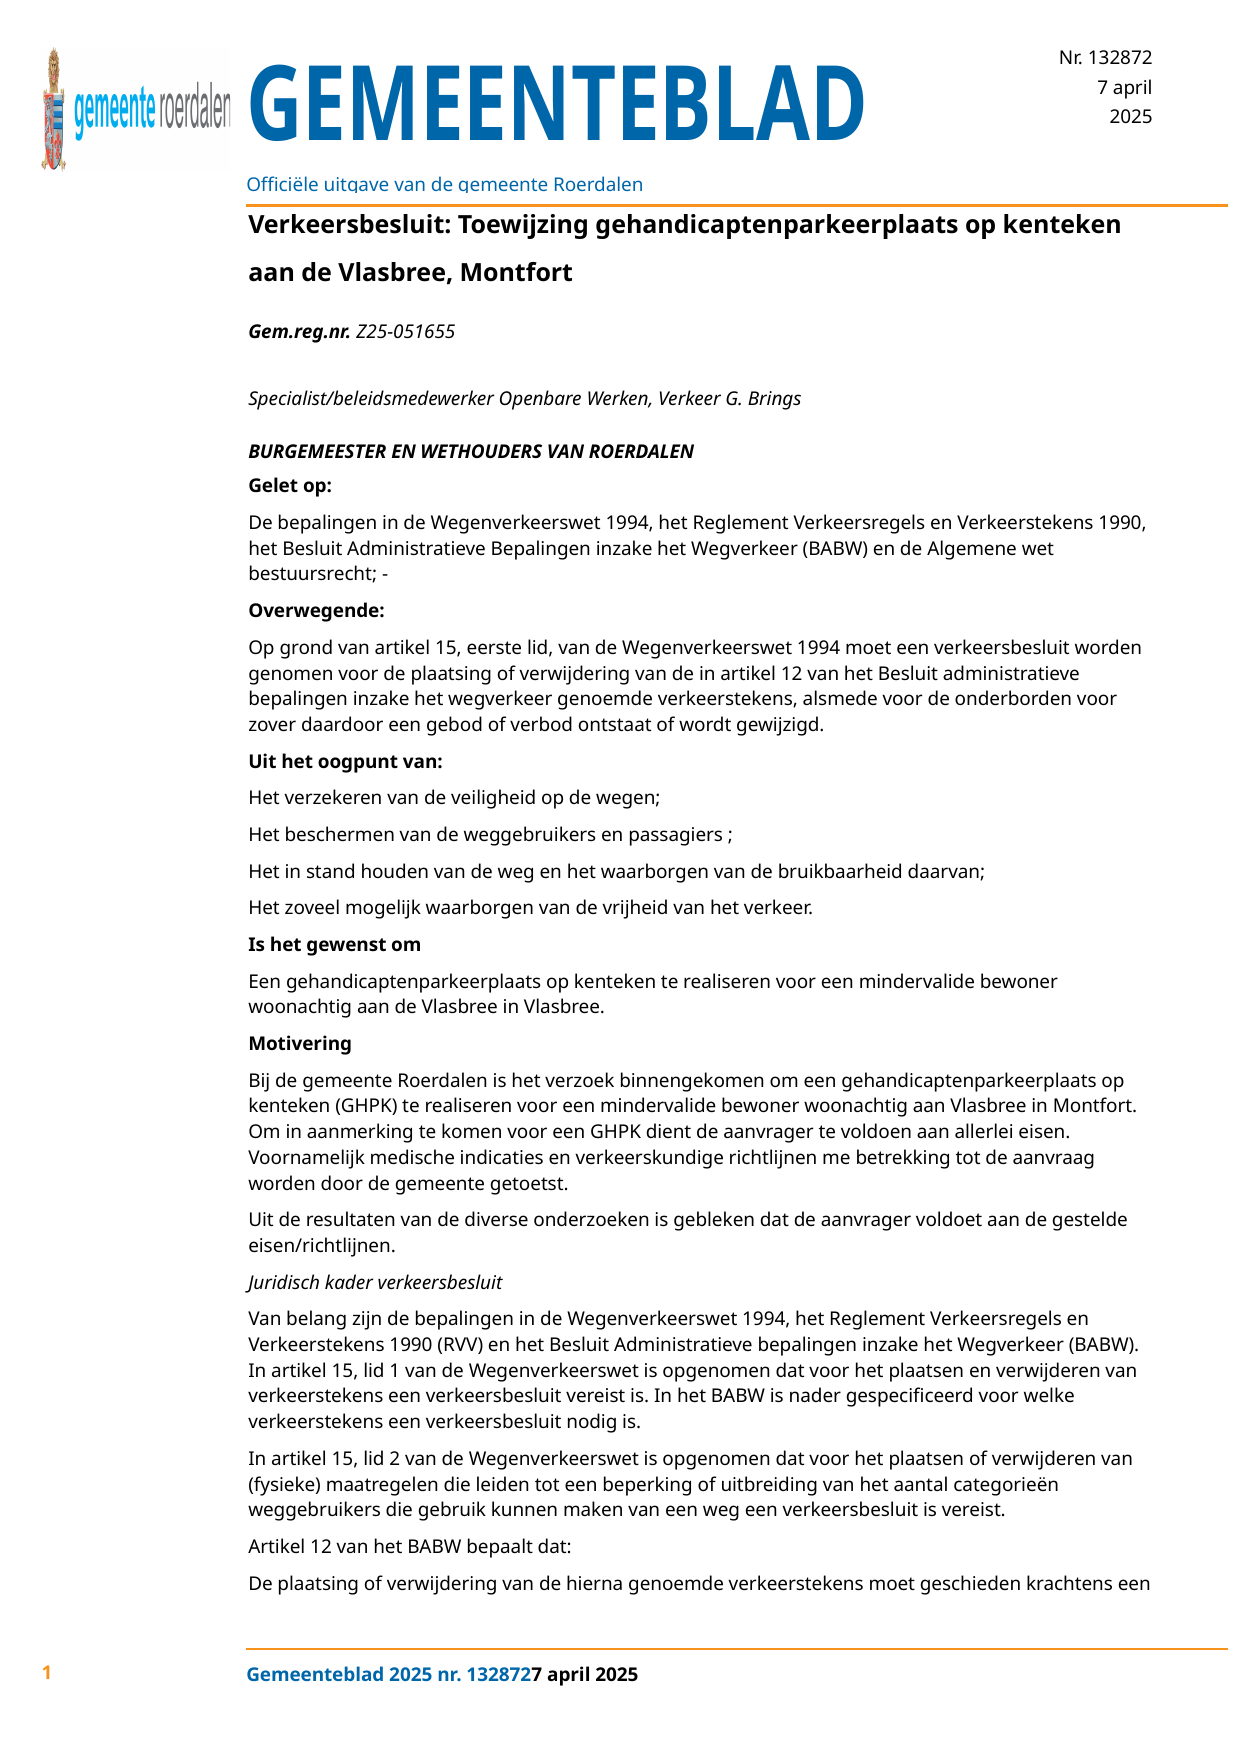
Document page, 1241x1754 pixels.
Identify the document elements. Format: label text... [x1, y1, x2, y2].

text Specialist/beleidsmedewerker Openbare Werken, Verkeer G. Brings [248, 386, 1152, 411]
text Bij de gemeente Roerdalen is het verzoek binnengekomen om een gehandicaptenparkeerplaats op kenteken (GHPK) te realiseren voor een mindervalide bewoner woonachtig aan Vlasbree in Montfort. Om in aanmerking te komen voor een GHPK dient de aanvrager te voldoen aan allerlei eisen. Voornamelijk medische indicaties en verkeerskundige richtlijnen me betrekking tot de aanvraag worden door de gemeente getoetst. [248, 1067, 1152, 1196]
text Uit de resultaten van de diverse onderzoeken is gebleken dat de aanvrager voldoet aan de gestelde eisen/richtlijnen. [248, 1206, 1152, 1258]
text Van belang zijn de bepalingen in de Wegenverkeerswet 1994, het Reglement Verkeersregels en Verkeerstekens 1990 (RVV) en het Besluit Administratieve bepalingen inzake het Wegverkeer (BABW). In artikel 15, lid 1 van de Wegenverkeerswet is opgenomen dat voor het plaatsen en verwijderen van verkeerstekens een verkeersbesluit vereist is. In het BABW is nader gespecificeerd voor welke verkeerstekens een verkeersbesluit nodig is. [248, 1306, 1152, 1434]
text Artikel 12 van het BABW bepaalt dat: [248, 1533, 1152, 1559]
text Is het gewenst om [248, 931, 1152, 957]
text Het verzekeren van de veiligheid op de wegen; [248, 784, 1152, 810]
text In artikel 15, lid 2 van de Wegenverkeerswet is opgenomen dat voor het plaatsen of verwijderen van (fysieke) maatregelen die leiden tot een beperking of uitbreiding van het aantal categorieën weggebruikers die gebruik kunnen maken van een weg een verkeersbesluit is vereist. [248, 1445, 1152, 1522]
text BURGEMEESTER EN WETHOUDERS VAN ROERDALEN [248, 438, 1152, 464]
text De bepalingen in de Wegenverkeerswet 1994, het Reglement Verkeersregels en Verkeerstekens 1990, het Besluit Administratieve Bepalingen inzake het Wegverkeer (BABW) en de Algemene wet bestuursrecht; - [248, 509, 1152, 586]
text Een gehandicaptenparkeerplaats op kenteken te realiseren voor een mindervalide bewoner woonachtig aan de Vlasbree in Vlasbree. [248, 968, 1152, 1019]
text Juridisch kader verkeersbesluit [248, 1269, 1152, 1294]
text Het in stand houden van de weg en het waarborgen van de bruikbaarheid daarvan; [248, 858, 1152, 883]
text Motivering [248, 1030, 1152, 1056]
text Op grond van artikel 15, eerste lid, van de Wegenverkeerswet 1994 moet een verkeersbesluit worden genomen voor de plaatsing of verwijdering van de in artikel 12 van het Besluit administratieve bepalingen inzake het wegverkeer genoemde verkeerstekens, alsmede voor de onderborden voor zover daardoor een gebod of verbod ontstaat of wordt gewijzigd. [248, 634, 1152, 737]
text Het zoveel mogelijk waarborgen van de vrijheid van het verkeer. [248, 894, 1152, 920]
text Overwegende: [248, 597, 1152, 623]
picture [41, 47, 231, 172]
text Verkeersbesluit: Toewijzing gehandicaptenparkeerplaats op kenteken aan de Vlasbree, Montfort [248, 207, 1152, 288]
text Het beschermen van de weggebruikers en passagiers ; [248, 821, 1152, 847]
text De plaatsing of verwijdering van de hierna genoemde verkeerstekens moet geschieden krachtens een [248, 1570, 1152, 1596]
text Gelet op: [248, 472, 1152, 498]
text Gem.reg.nr. Z25-051655 [248, 318, 1152, 344]
text Uit het oogpunt van: [248, 748, 1152, 773]
